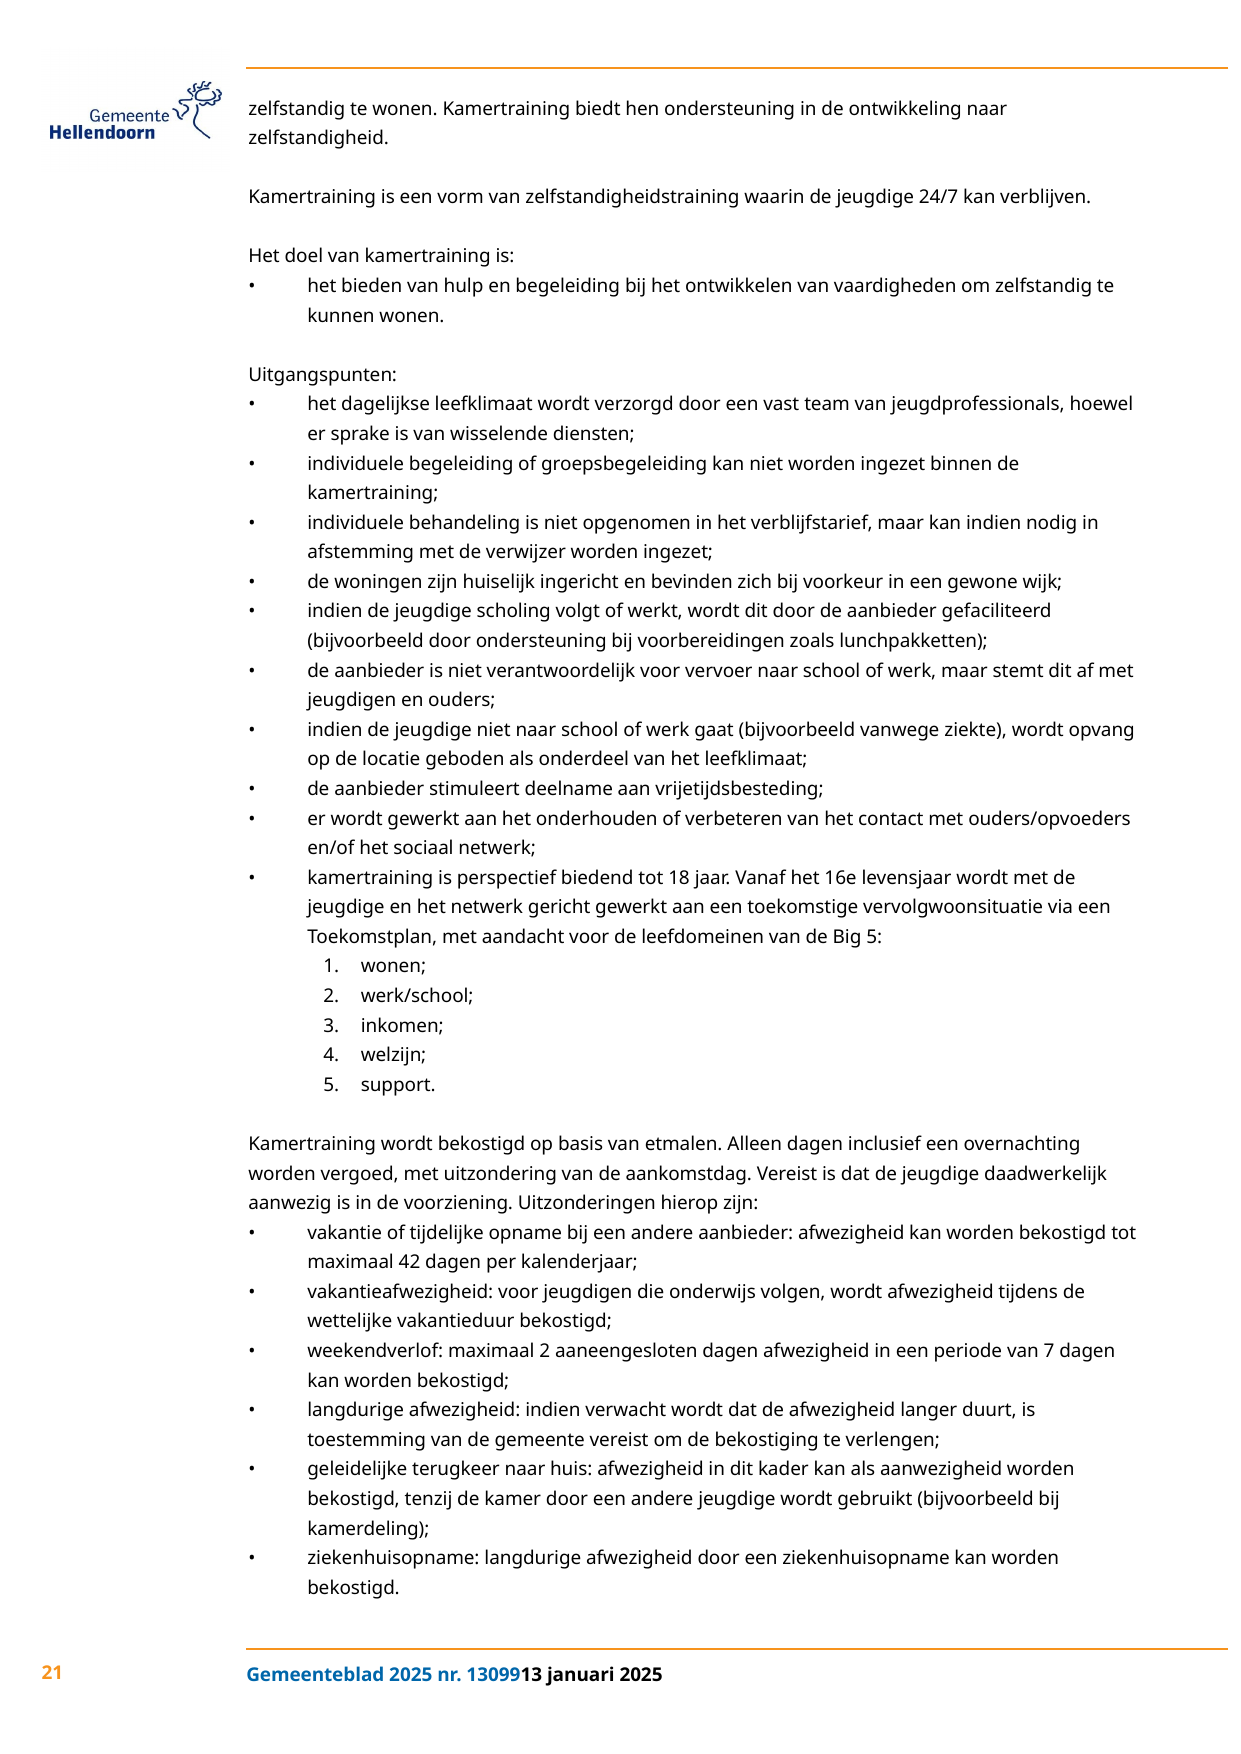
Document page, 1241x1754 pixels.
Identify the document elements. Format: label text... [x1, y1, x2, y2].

list geleidelijke terugkeer naar huis: afwezigheid in dit kader kan als aanwezigheid worden bekostigd, tenzij de kamer door een andere jeugdige wordt gebruikt (bijvoorbeeld bij kamerdeling); [248, 1456, 1152, 1541]
text Kamertraining wordt bekostigd op basis van etmalen. Alleen dagen inclusief een overnachting worden vergoed, met uitzondering van de aankomstdag. Vereist is dat de jeugdige daadwerkelijk aanwezig is in de voorziening. Uitzonderingen hierop zijn: [248, 1130, 1152, 1215]
list ziekenhuisopname: langdurige afwezigheid door een ziekenhuisopname kan worden bekostigd. [248, 1544, 1152, 1600]
list de woningen zijn huiselijk ingericht en bevinden zich bij voorkeur in een gewone wijk; [248, 568, 1152, 594]
list support. [323, 1071, 1152, 1097]
list vakantieafwezigheid: voor jeugdigen die onderwijs volgen, wordt afwezigheid tijdens de wettelijke vakantieduur bekostigd; [248, 1278, 1152, 1333]
text Het doel van kamertraining is: [248, 243, 1152, 268]
list de aanbieder is niet verantwoordelijk voor vervoer naar school of werk, maar stemt dit af met jeugdigen en ouders; [248, 657, 1152, 712]
list langdurige afwezigheid: indien verwacht wordt dat de afwezigheid langer duurt, is toestemming van de gemeente vereist om de bekostiging te verlengen; [248, 1396, 1152, 1452]
text Kamertraining is een vorm van zelfstandigheidstraining waarin de jeugdige 24/7 kan verblijven. [248, 183, 1152, 209]
list het dagelijkse leefklimaat wordt verzorgd door een vast team van jeugdprofessionals, hoewel er sprake is van wisselende diensten; [248, 391, 1152, 446]
list het bieden van hulp en begeleiding bij het ontwikkelen van vaardigheden om zelfstandig te kunnen wonen. [248, 272, 1152, 328]
list weekendverlof: maximaal 2 aaneengesloten dagen afwezigheid in een periode van 7 dagen kan worden bekostigd; [248, 1337, 1152, 1393]
list kamertraining is perspectief biedend tot 18 jaar. Vanaf het 16e levensjaar wordt met de jeugdige en het netwerk gericht gewerkt aan een toekomstige vervolgwoonsituatie via een Toekomstplan, met aandacht voor de leefdomeinen van de Big 5: [248, 864, 1152, 949]
list individuele behandeling is niet opgenomen in het verblijfstarief, maar kan indien nodig in afstemming met de verwijzer worden ingezet; [248, 509, 1152, 564]
text Uitgangspunten: [248, 361, 1152, 387]
text zelfstandig te wonen. Kamertraining biedt hen ondersteuning in de ontwikkeling naar zelfstandigheid. [248, 95, 1152, 150]
list werk/school; [323, 982, 1152, 1008]
list de aanbieder stimuleert deelname aan vrijetijdsbesteding; [248, 775, 1152, 801]
list inkomen; [323, 1012, 1152, 1038]
picture [41, 47, 231, 172]
list er wordt gewerkt aan het onderhouden of verbeteren van het contact met ouders/opvoeders en/of het sociaal netwerk; [248, 805, 1152, 860]
list individuele begeleiding of groepsbegeleiding kan niet worden ingezet binnen de kamertraining; [248, 450, 1152, 505]
list vakantie of tijdelijke opname bij een andere aanbieder: afwezigheid kan worden bekostigd tot maximaal 42 dagen per kalenderjaar; [248, 1219, 1152, 1274]
list indien de jeugdige niet naar school of werk gaat (bijvoorbeeld vanwege ziekte), wordt opvang op de locatie geboden als onderdeel van het leefklimaat; [248, 716, 1152, 771]
list wonen; [323, 953, 1152, 978]
list indien de jeugdige scholing volgt of werkt, wordt dit door de aanbieder gefaciliteerd (bijvoorbeeld door ondersteuning bij voorbereidingen zoals lunchpakketten); [248, 598, 1152, 653]
list welzijn; [323, 1041, 1152, 1067]
